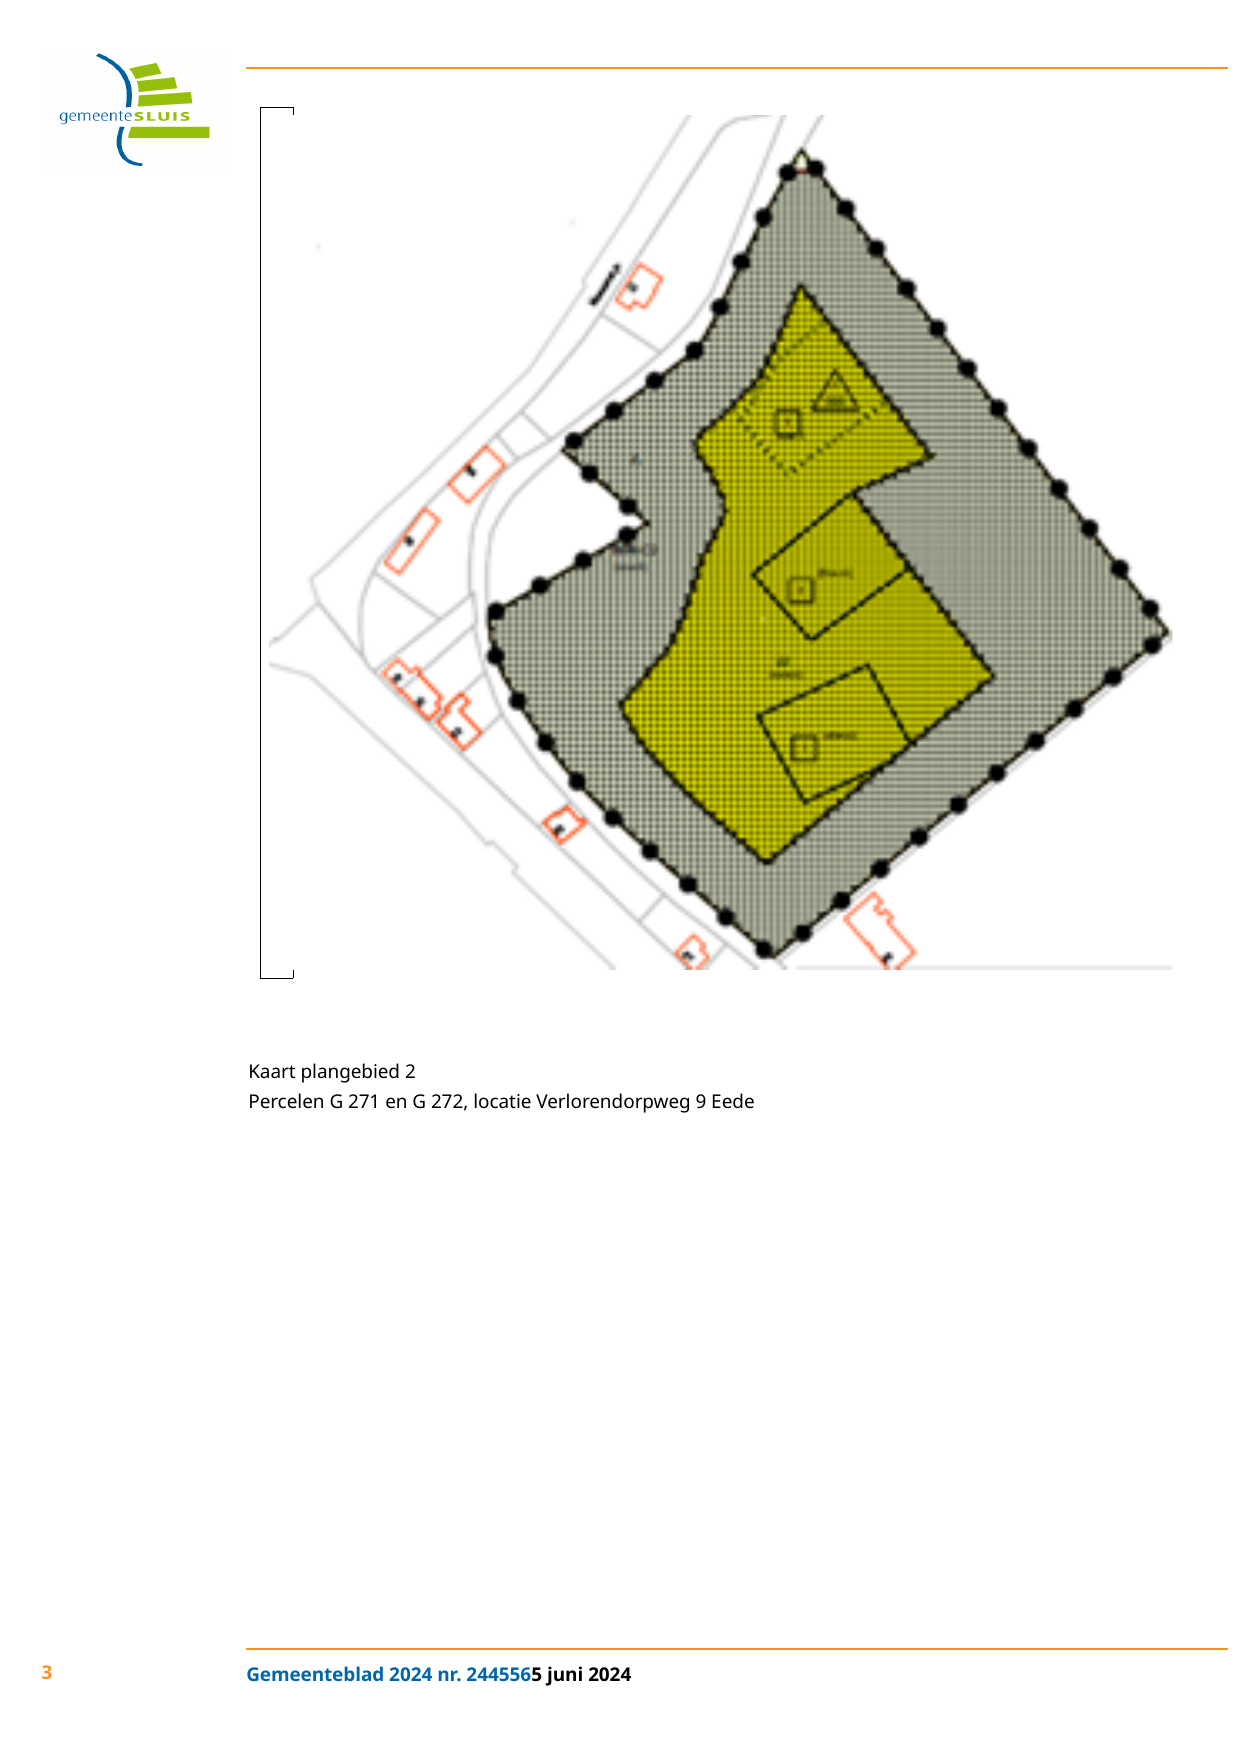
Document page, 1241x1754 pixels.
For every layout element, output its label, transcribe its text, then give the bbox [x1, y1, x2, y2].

picture [41, 47, 231, 172]
picture [268, 115, 1173, 970]
text Kaart plangebied 2 [248, 1059, 1152, 1084]
text Percelen G 271 en G 272, locatie Verlorendorpweg 9 Eede [248, 1088, 1152, 1114]
